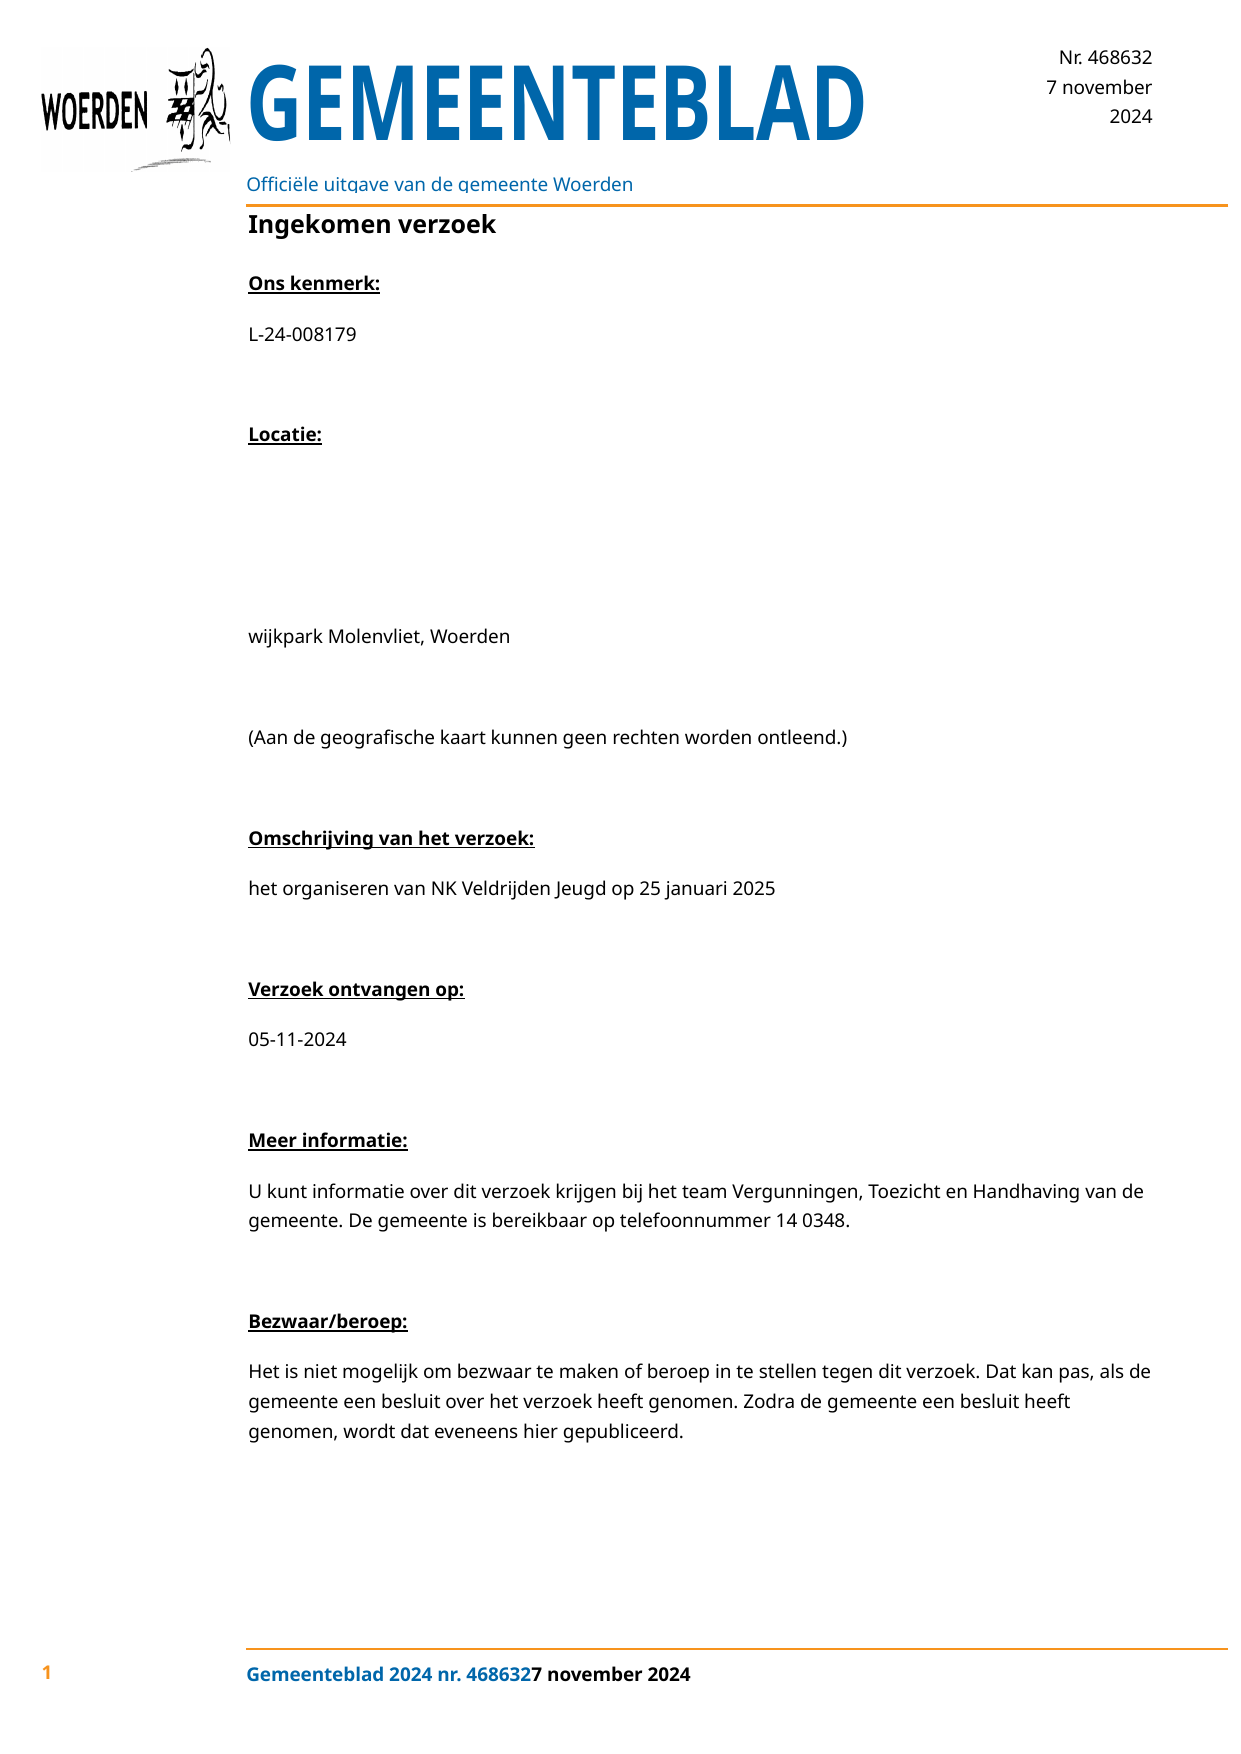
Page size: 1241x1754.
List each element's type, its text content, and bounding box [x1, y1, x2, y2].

text Locatie: [248, 422, 1152, 447]
text Ingekomen verzoek [248, 207, 1152, 241]
text L-24-008179 [248, 321, 1152, 346]
text (Aan de geografische kaart kunnen geen rechten worden ontleend.) [248, 724, 1152, 750]
text wijkpark Molenvliet, Woerden [248, 623, 1152, 649]
text Meer informatie: [248, 1127, 1152, 1153]
text 05-11-2024 [248, 1027, 1152, 1052]
text Verzoek ontvangen op: [248, 976, 1152, 1002]
text Ons kenmerk: [248, 270, 1152, 296]
text U kunt informatie over dit verzoek krijgen bij het team Vergunningen, Toezicht en Handhaving van de gemeente. De gemeente is bereikbaar op telefoonnummer 14 0348. [248, 1178, 1152, 1233]
text Bezwaar/beroep: [248, 1308, 1152, 1334]
text Omschrijving van het verzoek: [248, 825, 1152, 851]
text het organiseren van NK Veldrijden Jeugd op 25 januari 2025 [248, 875, 1152, 901]
picture [41, 47, 231, 172]
text Het is niet mogelijk om bezwaar te maken of beroep in te stellen tegen dit verzoek. Dat kan pas, als de gemeente een besluit over het verzoek heeft genomen. Zodra de gemeente een besluit heeft genomen, wordt dat eveneens hier gepubliceerd. [248, 1359, 1152, 1443]
